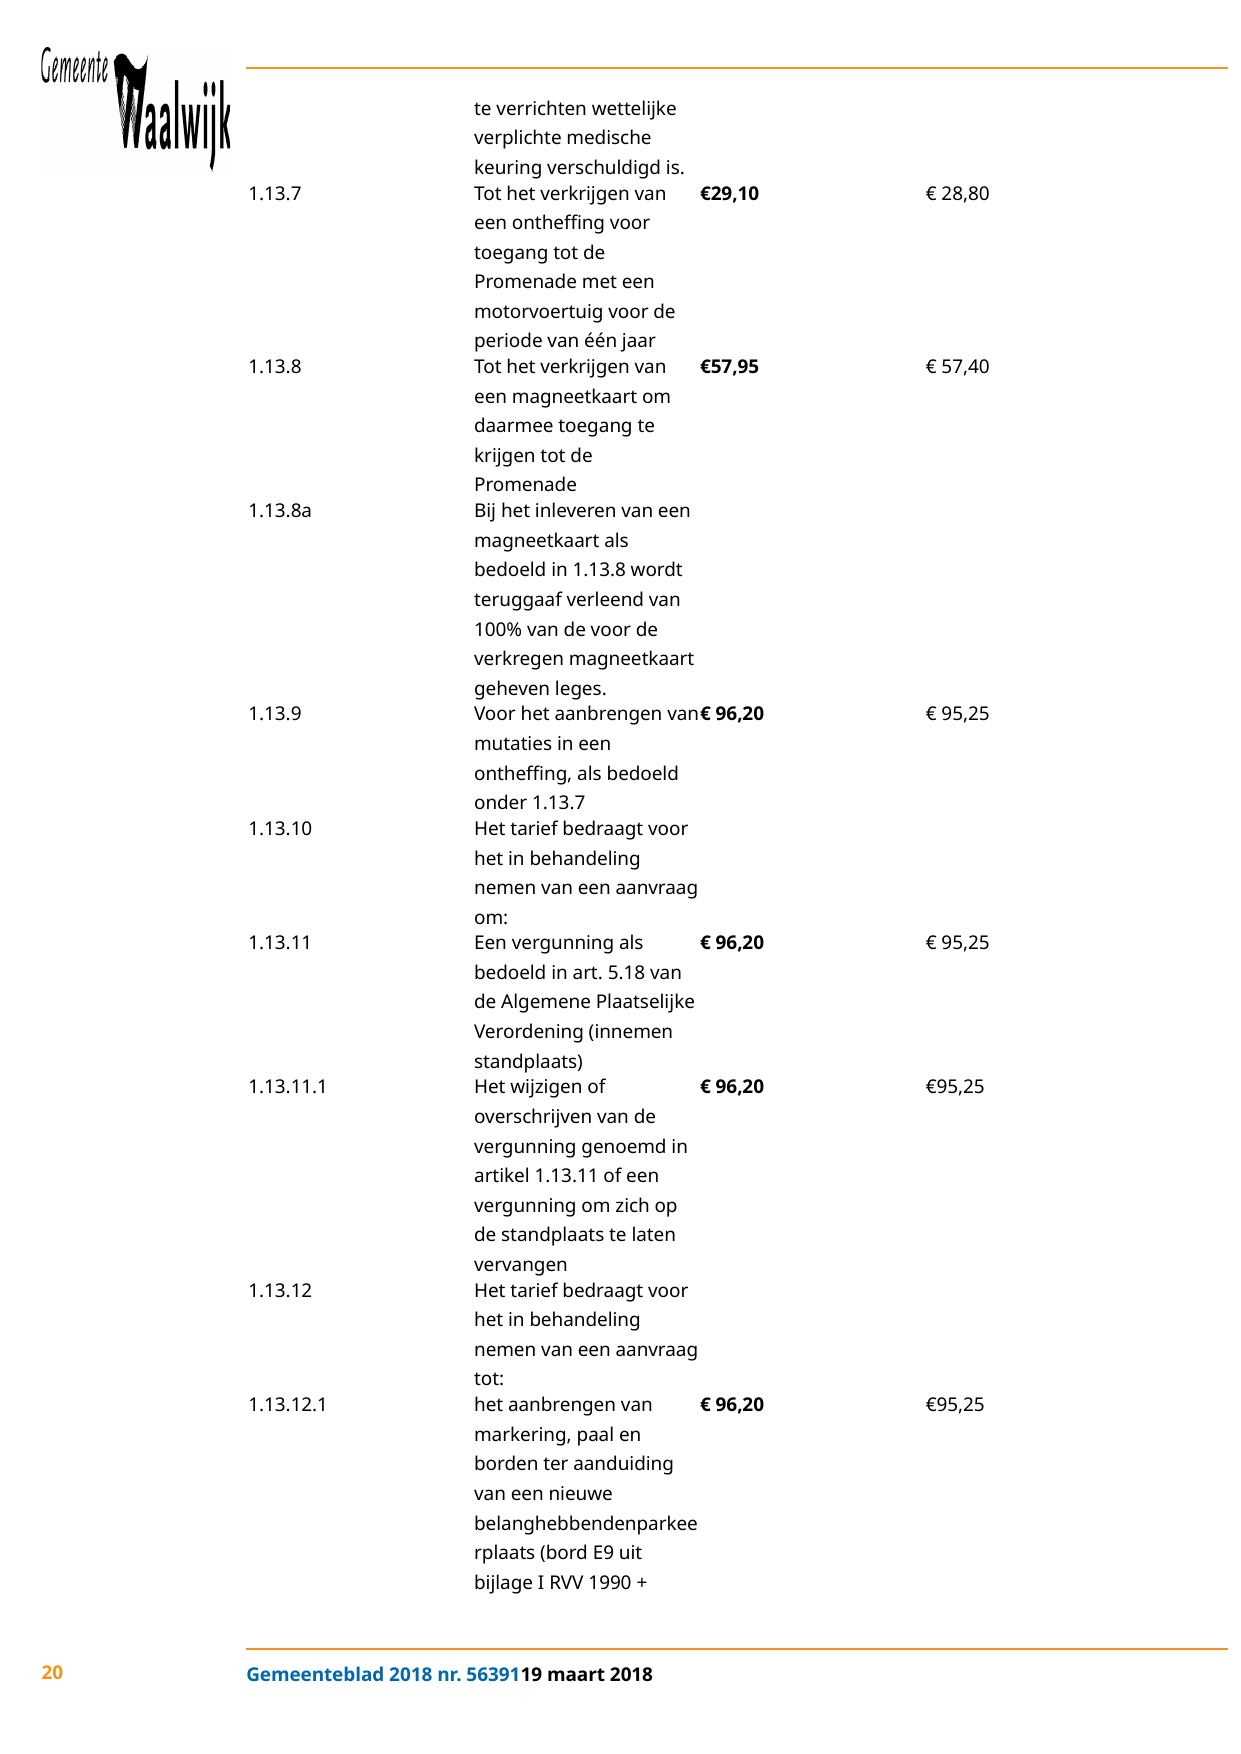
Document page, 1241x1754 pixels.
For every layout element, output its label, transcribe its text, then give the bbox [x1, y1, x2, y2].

table_cell € 96,20 [700, 1074, 926, 1277]
table_cell [926, 95, 1152, 180]
table_cell 1.13.8a [248, 498, 474, 701]
table_cell 1.13.12 [248, 1277, 474, 1391]
table_cell Het tarief bedraagt voor het in behandeling nemen van een aanvraag tot: [474, 1277, 700, 1391]
table_cell te verrichten wettelijke verplichte medische keuring verschuldigd is. [474, 95, 700, 180]
table_cell €29,10 [700, 180, 926, 353]
table_cell [926, 498, 1152, 701]
table_cell €95,25 [926, 1074, 1152, 1277]
table_cell 1.13.8 [248, 353, 474, 497]
table_cell Voor het aanbrengen van mutaties in een ontheffing, als bedoeld onder 1.13.7 [474, 701, 700, 815]
table_cell [700, 1277, 926, 1391]
table_cell Het wijzigen of overschrijven van de vergunning genoemd in artikel 1.13.11 of een vergunning om zich op de standplaats te laten vervangen [474, 1074, 700, 1277]
table_cell Tot het verkrijgen van een magneetkaart om daarmee toegang te krijgen tot de Promenade [474, 353, 700, 497]
table_cell 1.13.9 [248, 701, 474, 815]
table_cell [700, 498, 926, 701]
table_cell Een vergunning als bedoeld in art. 5.18 van de Algemene Plaatselijke Verordening (innemen standplaats) [474, 930, 700, 1074]
table_cell Het tarief bedraagt voor het in behandeling nemen van een aanvraag om: [474, 815, 700, 929]
table_cell 1.13.7 [248, 180, 474, 353]
table_cell [700, 95, 926, 180]
table_cell € 95,25 [926, 930, 1152, 1074]
table_cell € 96,20 [700, 701, 926, 815]
table_cell €57,95 [700, 353, 926, 497]
table_cell €95,25 [926, 1391, 1152, 1594]
table_cell € 96,20 [700, 1391, 926, 1594]
table_cell [700, 815, 926, 929]
table_cell € 28,80 [926, 180, 1152, 353]
table_cell € 95,25 [926, 701, 1152, 815]
table_cell [248, 95, 474, 180]
table_cell het aanbrengen van markering, paal en borden ter aanduiding van een nieuwe belanghebbendenparkeerplaats (bord E9 uit bijlage I RVV 1990 + [474, 1391, 700, 1594]
table_cell 1.13.11.1 [248, 1074, 474, 1277]
table_cell Tot het verkrijgen van een ontheffing voor toegang tot de Promenade met een motorvoertuig voor de periode van één jaar [474, 180, 700, 353]
picture [41, 47, 231, 172]
table_cell € 57,40 [926, 353, 1152, 497]
table_cell 1.13.10 [248, 815, 474, 929]
table_cell 1.13.12.1 [248, 1391, 474, 1594]
table_cell [926, 815, 1152, 929]
table_cell [926, 1277, 1152, 1391]
table_cell € 96,20 [700, 930, 926, 1074]
table_cell 1.13.11 [248, 930, 474, 1074]
table_cell Bij het inleveren van een magneetkaart als bedoeld in 1.13.8 wordt teruggaaf verleend van 100% van de voor de verkregen magneetkaart geheven leges. [474, 498, 700, 701]
